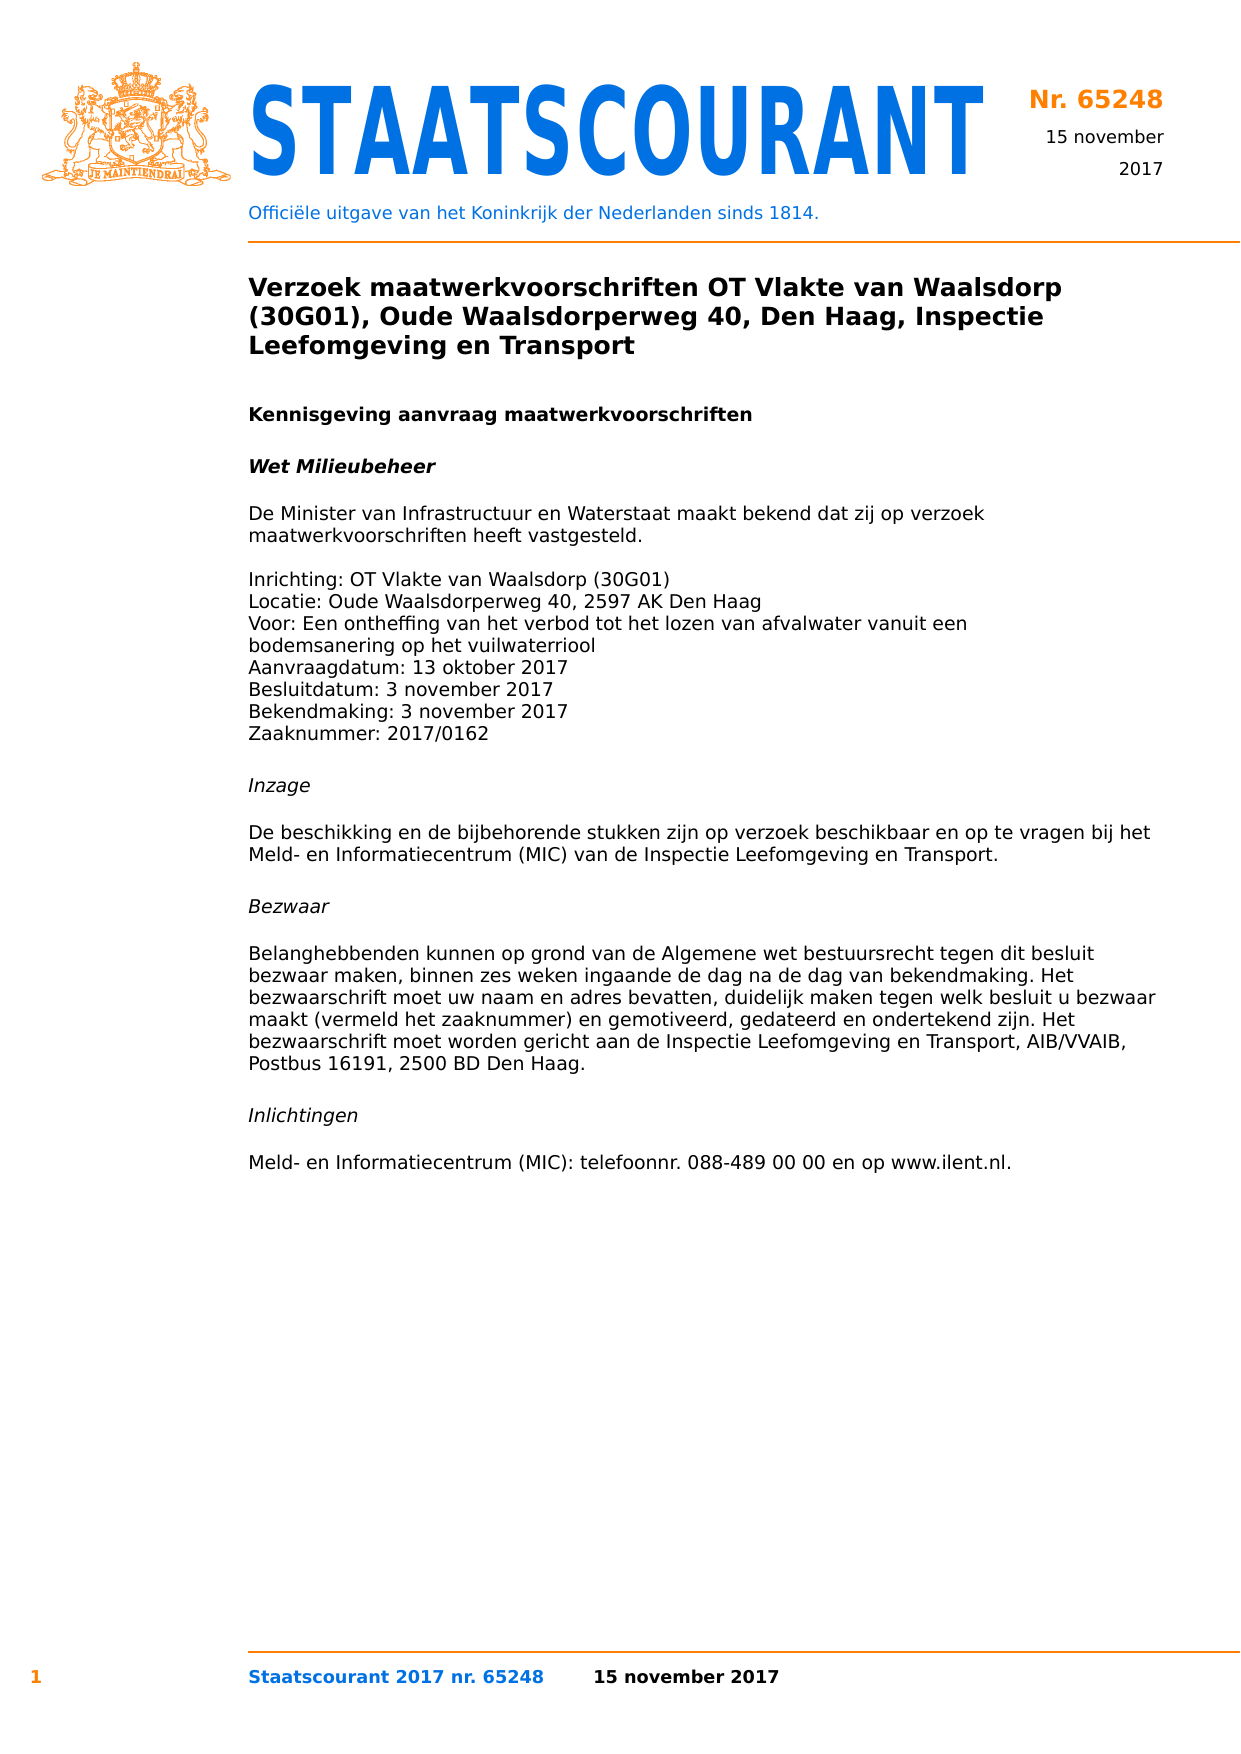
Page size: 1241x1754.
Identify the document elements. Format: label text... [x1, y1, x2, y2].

subtitle Bezwaar [248, 896, 1163, 918]
text Aanvraagdatum: 13 oktober 2017 [248, 657, 1163, 679]
picture [41, 62, 231, 186]
text Inrichting: OT Vlakte van Waalsdorp (30G01) [248, 569, 1163, 591]
text De beschikking en de bijbehorende stukken zijn op verzoek beschikbaar en op te vragen bij het Meld- en Informatiecentrum (MIC) van de Inspectie Leefomgeving en Transport. [248, 822, 1163, 866]
text Zaaknummer: 2017/0162 [248, 723, 1163, 745]
text Voor: Een ontheffing van het verbod tot het lozen van afvalwater vanuit een [248, 613, 1163, 635]
table_header Nr. 65248 [998, 62, 1240, 121]
subtitle Inzage [248, 775, 1163, 797]
subtitle Inlichtingen [248, 1105, 1163, 1127]
table_header STAATSCOURANT [248, 62, 998, 203]
subtitle Verzoek maatwerkvoorschriften OT Vlakte van Waalsdorp (30G01), Oude Waalsdorperweg 40, Den Haag, Inspectie Leefomgeving en Transport [248, 273, 1163, 361]
table_header [25, 62, 248, 241]
text Locatie: Oude Waalsdorperweg 40, 2597 AK Den Haag [248, 591, 1163, 613]
text De Minister van Infrastructuur en Waterstaat maakt bekend dat zij op verzoek maatwerkvoorschriften heeft vastgesteld. [248, 503, 1163, 547]
text Belanghebbenden kunnen op grond van de Algemene wet bestuursrecht tegen dit besluit bezwaar maken, binnen zes weken ingaande de dag na de dag van bekendmaking. Het bezwaarschrift moet uw naam en adres bevatten, duidelijk maken tegen welk besluit u bezwaar maakt (vermeld het zaaknummer) en gemotiveerd, gedateerd en ondertekend zijn. Het bezwaarschrift moet worden gericht aan de Inspectie Leefomgeving en Transport, AIB/VVAIB, Postbus 16191, 2500 BD Den Haag. [248, 943, 1163, 1075]
table_cell Officiële uitgave van het Koninkrijk der Nederlanden sinds 1814. [248, 203, 1240, 241]
table_cell 15 november [998, 121, 1240, 153]
text Bekendmaking: 3 november 2017 [248, 701, 1163, 723]
table_cell 2017 [998, 153, 1240, 203]
text bodemsanering op het vuilwaterriool [248, 635, 1163, 657]
subtitle Wet Milieubeheer [248, 456, 1163, 478]
text Meld- en Informatiecentrum (MIC): telefoonnr. 088-489 00 00 en op www.ilent.nl. [248, 1152, 1163, 1174]
subtitle Kennisgeving aanvraag maatwerkvoorschriften [248, 404, 1163, 426]
text Besluitdatum: 3 november 2017 [248, 679, 1163, 701]
